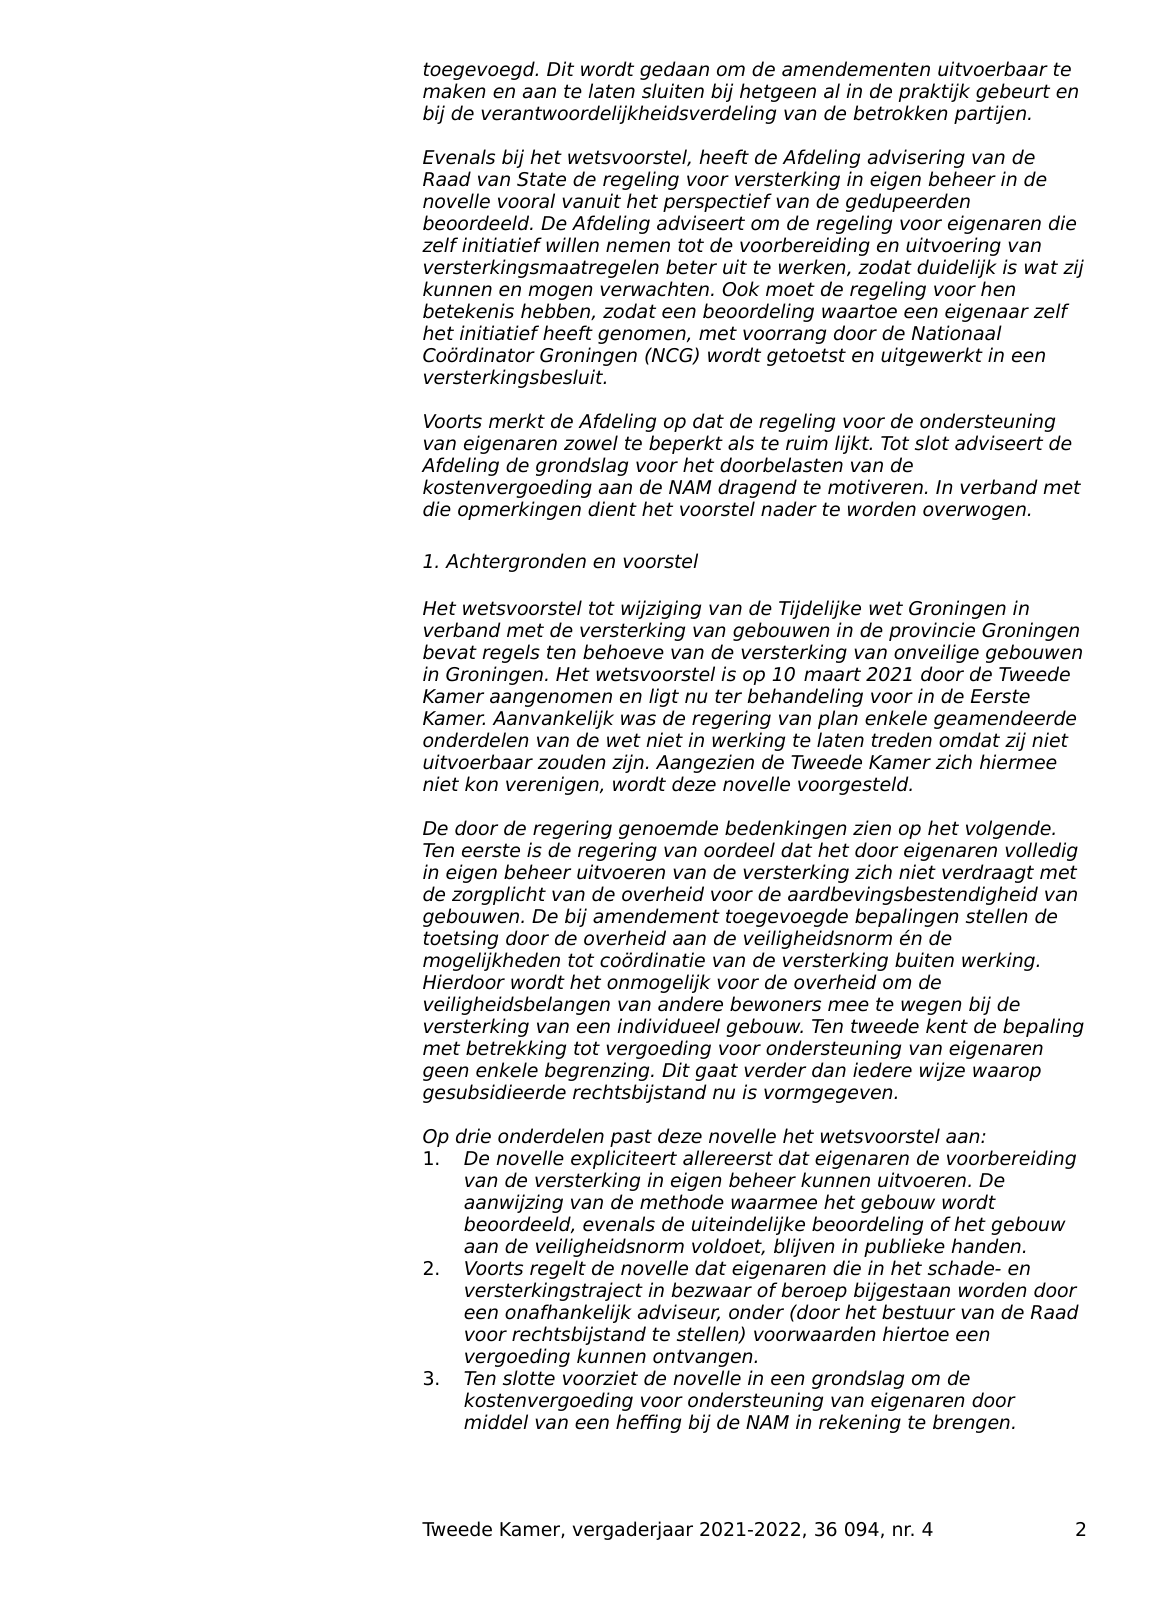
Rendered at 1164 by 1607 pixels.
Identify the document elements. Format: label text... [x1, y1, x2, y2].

text Het wetsvoorstel tot wijziging van de Tijdelijke wet Groningen in verband met de versterking van gebouwen in de provincie Groningen bevat regels ten behoeve van de versterking van onveilige gebouwen in Groningen. Het wetsvoorstel is op 10 maart 2021 door de Tweede Kamer aangenomen en ligt nu ter behandeling voor in de Eerste Kamer. Aanvankelijk was de regering van plan enkele geamendeerde onderdelen van de wet niet in werking te laten treden omdat zij niet uitvoerbaar zouden zijn. Aangezien de Tweede Kamer zich hiermee niet kon verenigen, wordt deze novelle voorgesteld. [422, 598, 1087, 796]
text Evenals bij het wetsvoorstel, heeft de Afdeling advisering van de Raad van State de regeling voor versterking in eigen beheer in de novelle vooral vanuit het perspectief van de gedupeerden beoordeeld. De Afdeling adviseert om de regeling voor eigenaren die zelf initiatief willen nemen tot de voorbereiding en uitvoering van versterkingsmaatregelen beter uit te werken, zodat duidelijk is wat zij kunnen en mogen verwachten. Ook moet de regeling voor hen betekenis hebben, zodat een beoordeling waartoe een eigenaar zelf het initiatief heeft genomen, met voorrang door de Nationaal Coördinator Groningen (NCG) wordt getoetst en uitgewerkt in een versterkingsbesluit. [422, 147, 1087, 389]
text 3. Ten slotte voorziet de novelle in een grondslag om de kostenvergoeding voor ondersteuning van eigenaren door middel van een heffing bij de NAM in rekening te brengen. [422, 1368, 1087, 1434]
text Voorts merkt de Afdeling op dat de regeling voor de ondersteuning van eigenaren zowel te beperkt als te ruim lijkt. Tot slot adviseert de Afdeling de grondslag voor het doorbelasten van de kostenvergoeding aan de NAM dragend te motiveren. In verband met die opmerkingen dient het voorstel nader te worden overwogen. [422, 411, 1087, 521]
text De door de regering genoemde bedenkingen zien op het volgende. Ten eerste is de regering van oordeel dat het door eigenaren volledig in eigen beheer uitvoeren van de versterking zich niet verdraagt met de zorgplicht van de overheid voor de aardbevingsbestendigheid van gebouwen. De bij amendement toegevoegde bepalingen stellen de toetsing door de overheid aan de veiligheidsnorm én de mogelijkheden tot coördinatie van de versterking buiten werking. Hierdoor wordt het onmogelijk voor de overheid om de veiligheidsbelangen van andere bewoners mee te wegen bij de versterking van een individueel gebouw. Ten tweede kent de bepaling met betrekking tot vergoeding voor ondersteuning van eigenaren geen enkele begrenzing. Dit gaat verder dan iedere wijze waarop gesubsidieerde rechtsbijstand nu is vormgegeven. [422, 818, 1087, 1104]
text Op drie onderdelen past deze novelle het wetsvoorstel aan: [422, 1126, 1087, 1148]
text 2. Voorts regelt de novelle dat eigenaren die in het schade- en versterkingstraject in bezwaar of beroep bijgestaan worden door een onafhankelijk adviseur, onder (door het bestuur van de Raad voor rechtsbijstand te stellen) voorwaarden hiertoe een vergoeding kunnen ontvangen. [422, 1258, 1087, 1368]
subtitle 1. Achtergronden en voorstel [422, 551, 1087, 573]
text 1. De novelle expliciteert allereerst dat eigenaren de voorbereiding van de versterking in eigen beheer kunnen uitvoeren. De aanwijzing van de methode waarmee het gebouw wordt beoordeeld, evenals de uiteindelijke beoordeling of het gebouw aan de veiligheidsnorm voldoet, blijven in publieke handen. [422, 1148, 1087, 1258]
text toegevoegd. Dit wordt gedaan om de amendementen uitvoerbaar te maken en aan te laten sluiten bij hetgeen al in de praktijk gebeurt en bij de verantwoordelijkheidsverdeling van de betrokken partijen. [422, 59, 1087, 125]
